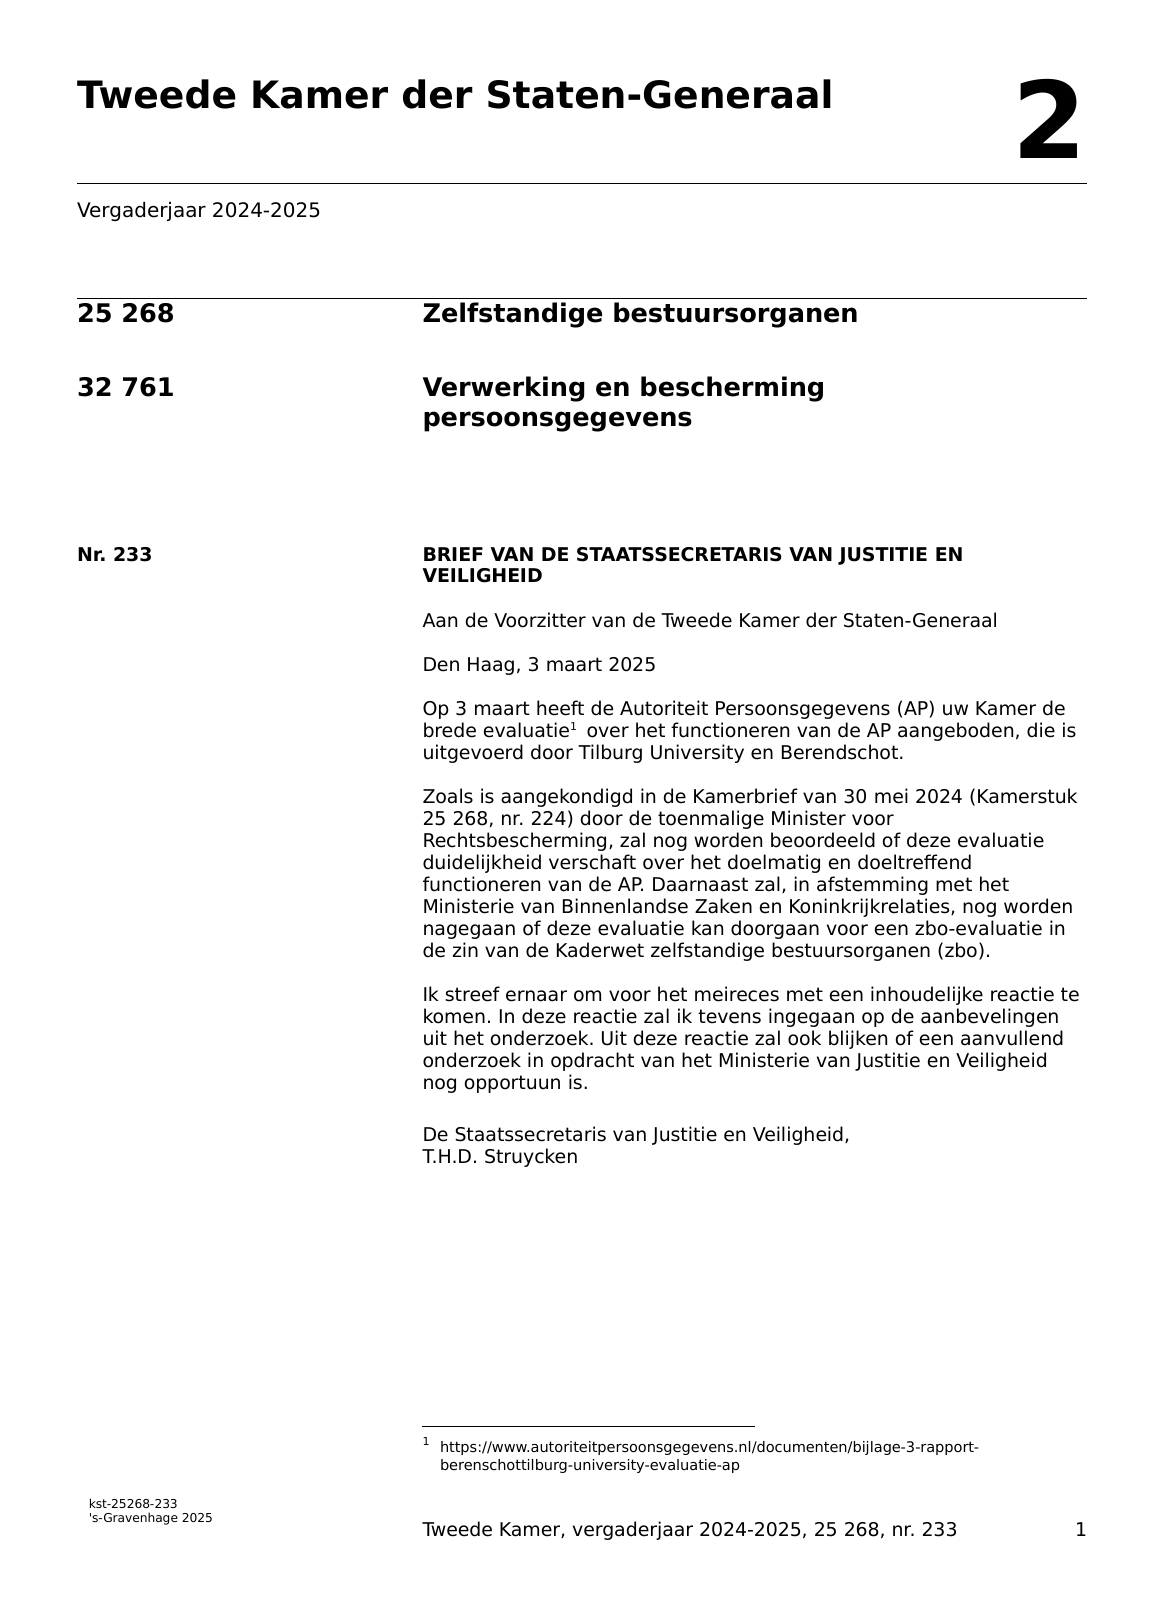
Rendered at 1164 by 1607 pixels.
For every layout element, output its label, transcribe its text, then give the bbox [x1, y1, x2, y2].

text Op 3 maart heeft de Autoriteit Persoonsgegevens (AP) uw Kamer de brede evaluatie over het functioneren van de AP aangeboden, die is uitgevoerd door Tilburg University en Berendschot. [422, 698, 1087, 764]
subtitle 32 761 Verwerking en bescherming persoonsgegevens [77, 373, 1087, 432]
table_header 2 [886, 59, 1087, 183]
text kst-25268-233 [88, 1497, 323, 1511]
text Den Haag, 3 maart 2025 [422, 654, 1087, 676]
table_cell Vergaderjaar 2024-2025 [77, 184, 1087, 298]
text 's-Gravenhage 2025 [88, 1511, 323, 1525]
text https://www.autoriteitpersoonsgegevens.nl/documenten/bijlage-3-rapport-berenschottilburg-university-evaluatie-ap [422, 1435, 1087, 1474]
text Zoals is aangekondigd in de Kamerbrief van 30 mei 2024 (Kamerstuk 25 268, nr. 224) door de toenmalige Minister voor Rechtsbescherming, zal nog worden beoordeeld of deze evaluatie duidelijkheid verschaft over het doelmatig en doeltreffend functioneren van de AP. Daarnaast zal, in afstemming met het Ministerie van Binnenlandse Zaken en Koninkrijkrelaties, nog worden nagegaan of deze evaluatie kan doorgaan voor een zbo-evaluatie in de zin van de Kaderwet zelfstandige bestuursorganen (zbo). [422, 786, 1087, 962]
table_header Tweede Kamer der Staten-Generaal [77, 59, 886, 183]
subtitle Nr. 233 BRIEF VAN DE STAATSSECRETARIS VAN JUSTITIE EN VEILIGHEID [77, 543, 1087, 587]
text De Staatssecretaris van Justitie en Veiligheid, T.H.D. Struycken [422, 1124, 1087, 1168]
text Ik streef ernaar om voor het meireces met een inhoudelijke reactie te komen. In deze reactie zal ik tevens ingegaan op de aanbevelingen uit het onderzoek. Uit deze reactie zal ook blijken of een aanvullend onderzoek in opdracht van het Ministerie van Justitie en Veiligheid nog opportuun is. [422, 984, 1087, 1094]
text Aan de Voorzitter van de Tweede Kamer der Staten-Generaal [422, 609, 1087, 632]
subtitle 25 268 Zelfstandige bestuursorganen [77, 299, 1087, 329]
